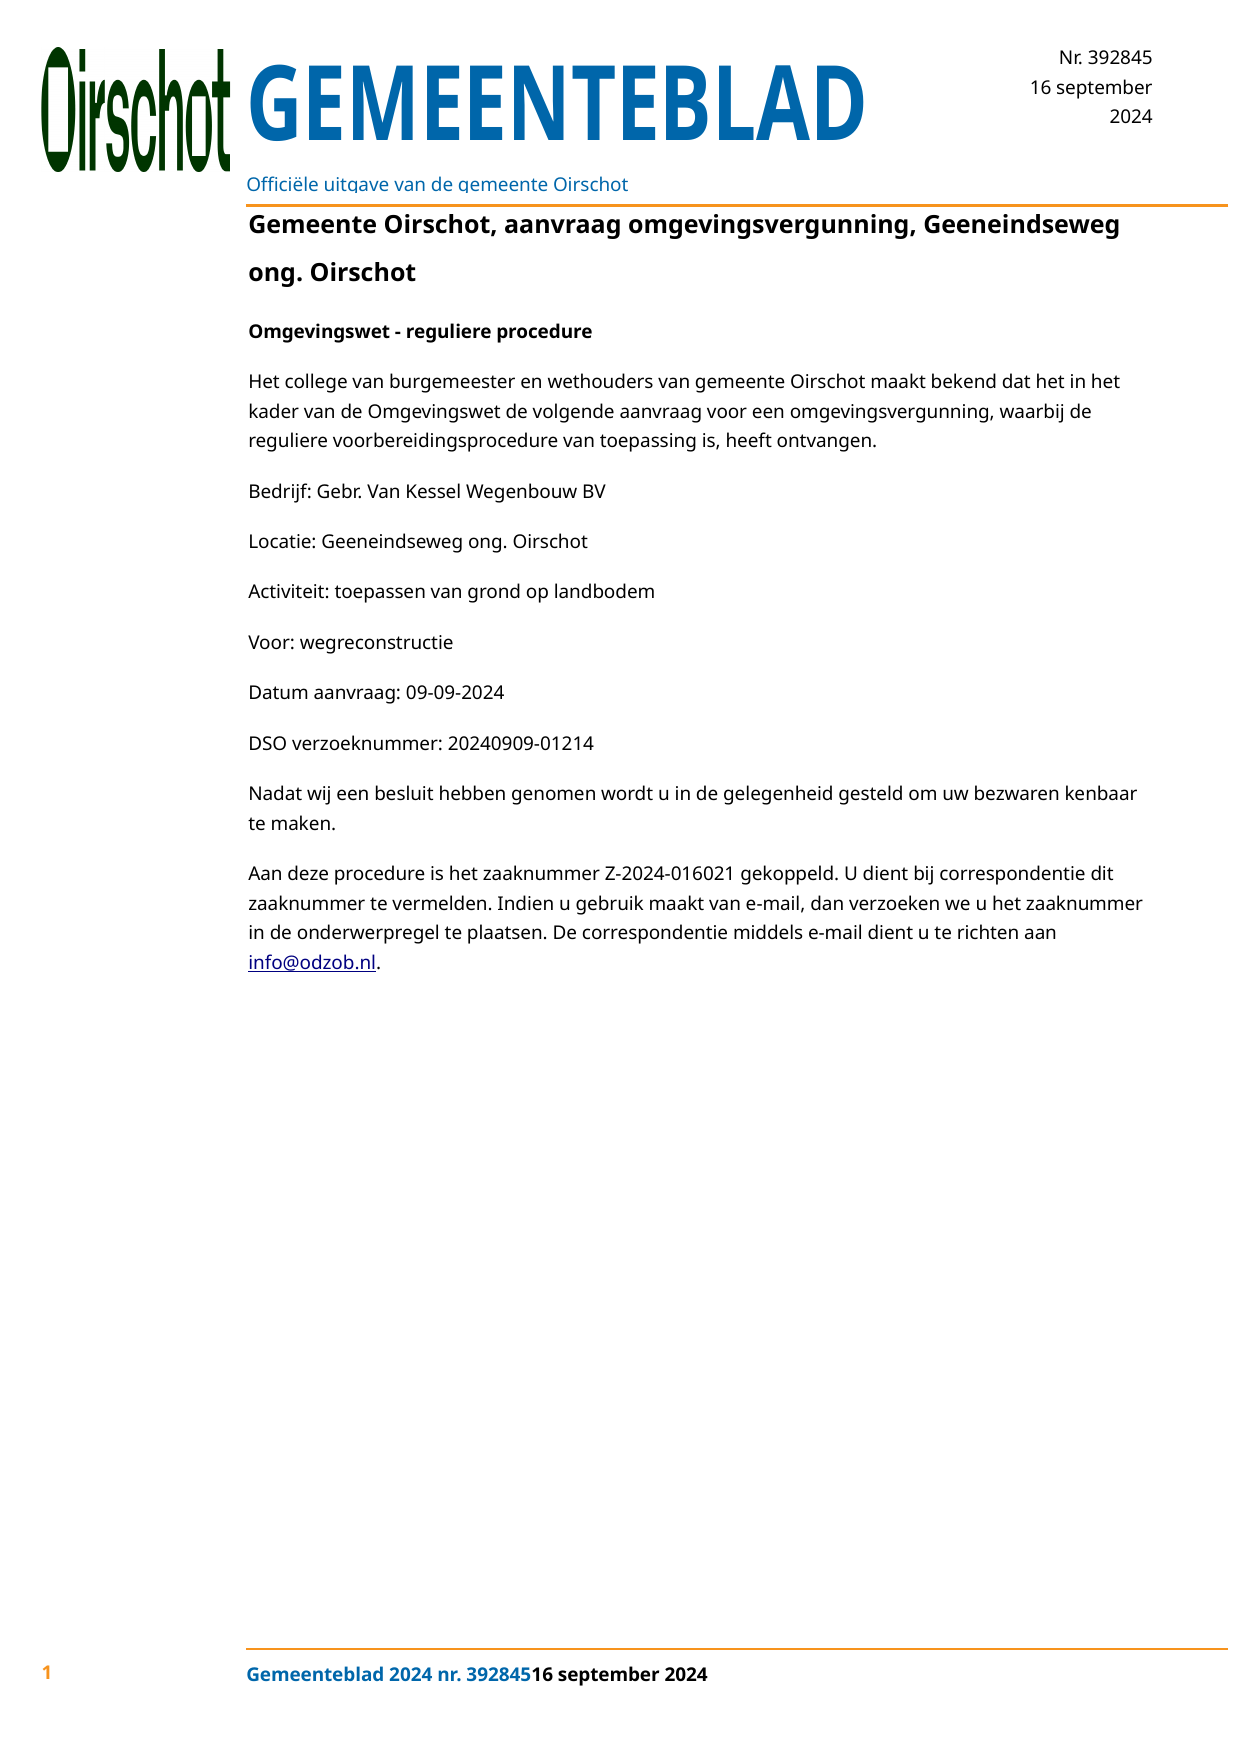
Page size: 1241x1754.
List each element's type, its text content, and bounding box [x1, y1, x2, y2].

text Voor: wegreconstructie [248, 629, 1152, 655]
text DSO verzoeknummer: 20240909-01214 [248, 730, 1152, 756]
text Activiteit: toepassen van grond op landbodem [248, 579, 1152, 604]
text Aan deze procedure is het zaaknummer Z-2024-016021 gekoppeld. U dient bij correspondentie dit zaaknummer te vermelden. Indien u gebruik maakt van e-mail, dan verzoeken we u het zaaknummer in de onderwerpregel te plaatsen. De correspondentie middels e-mail dient u te richten aan info@odzob.nl. [248, 860, 1152, 975]
text Locatie: Geeneindseweg ong. Oirschot [248, 528, 1152, 554]
text Het college van burgemeester en wethouders van gemeente Oirschot maakt bekend dat het in het kader van de Omgevingswet de volgende aanvraag voor een omgevingsvergunning, waarbij de reguliere voorbereidingsprocedure van toepassing is, heeft ontvangen. [248, 368, 1152, 453]
text Omgevingswet - reguliere procedure [248, 318, 1152, 344]
text Nadat wij een besluit hebben genomen wordt u in de gelegenheid gesteld om uw bezwaren kenbaar te maken. [248, 780, 1152, 836]
text Gemeente Oirschot, aanvraag omgevingsvergunning, Geeneindseweg ong. Oirschot [248, 207, 1152, 288]
text Bedrijf: Gebr. Van Kessel Wegenbouw BV [248, 478, 1152, 504]
picture [41, 47, 231, 172]
text Datum aanvraag: 09-09-2024 [248, 679, 1152, 705]
